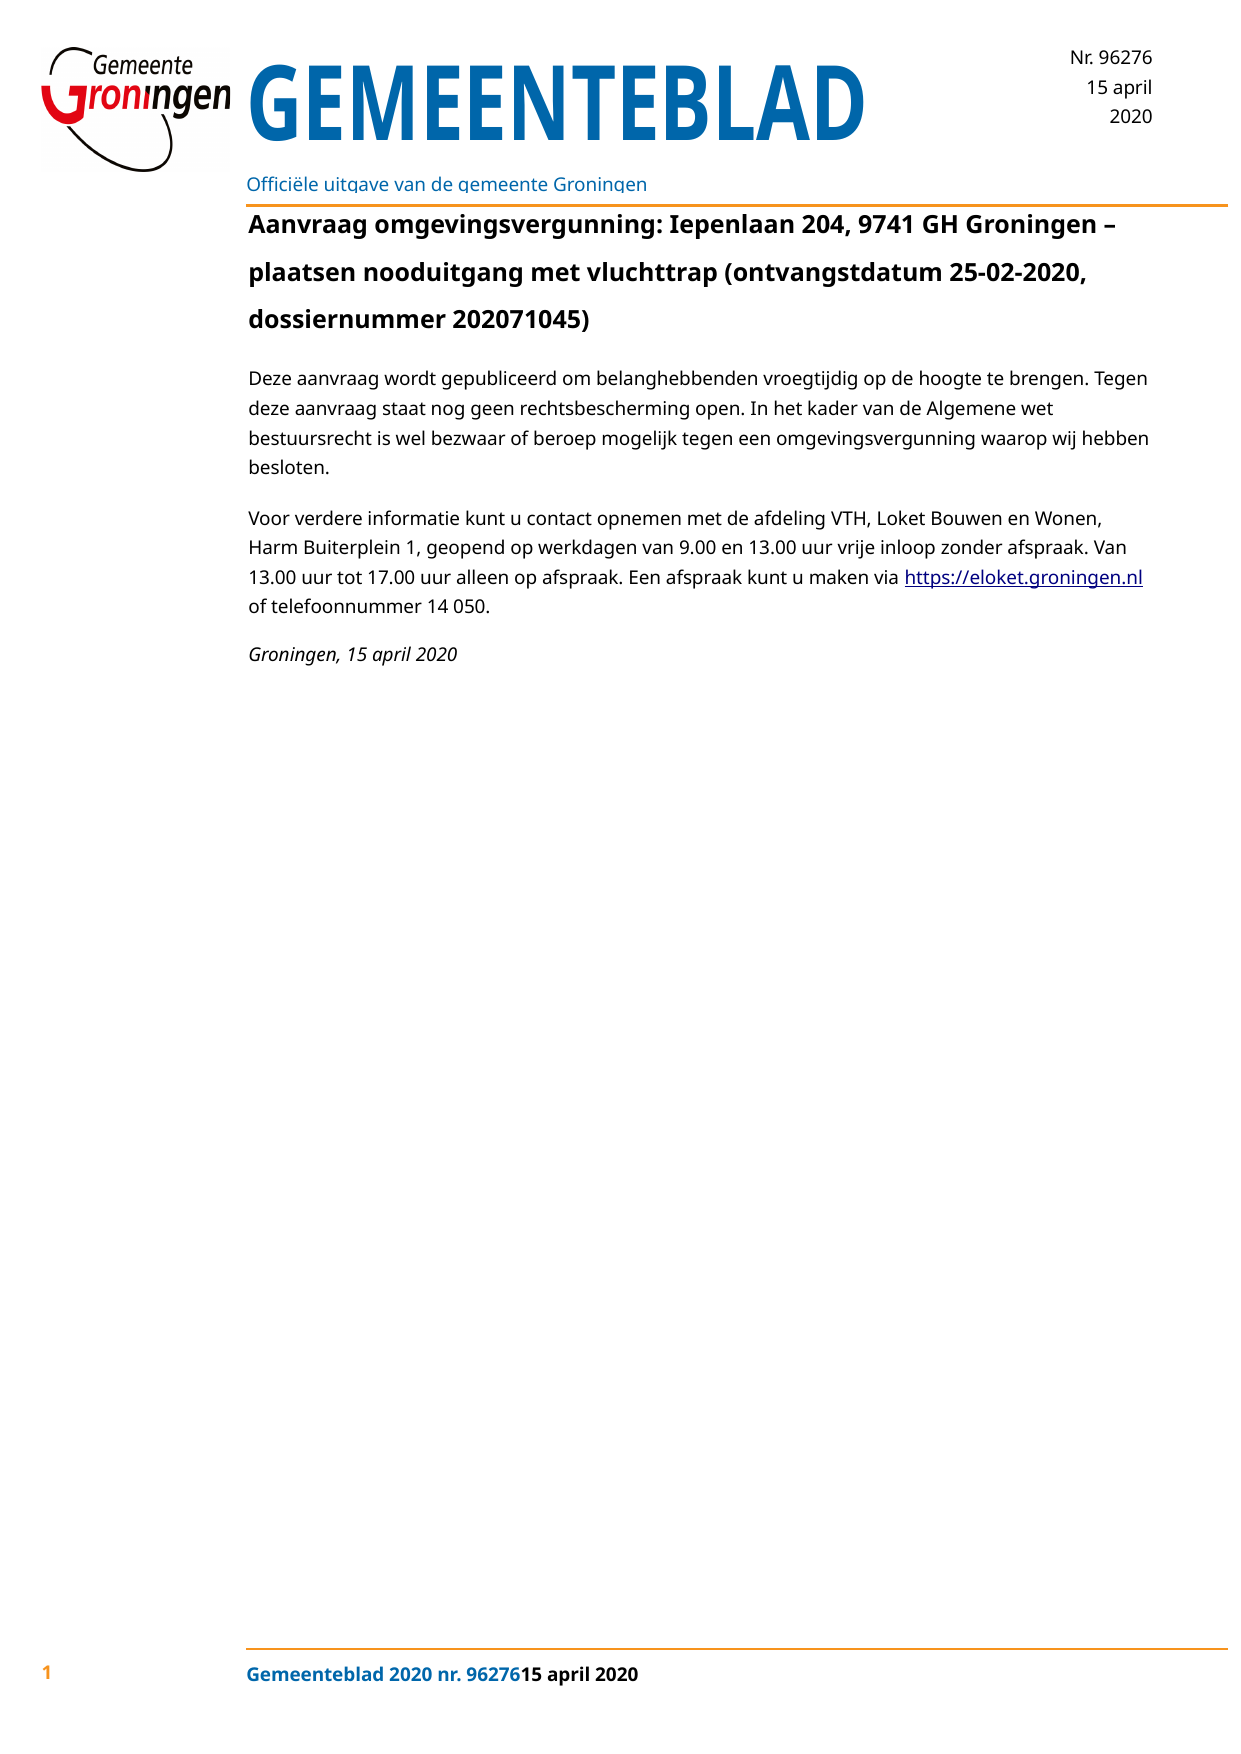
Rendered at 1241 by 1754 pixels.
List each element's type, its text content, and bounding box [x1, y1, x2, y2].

picture [41, 47, 231, 172]
text Voor verdere informatie kunt u contact opnemen met de afdeling VTH, Loket Bouwen en Wonen, Harm Buiterplein 1, geopend op werkdagen van 9.00 en 13.00 uur vrije inloop zonder afspraak. Van 13.00 uur tot 17.00 uur alleen op afspraak. Een afspraak kunt u maken via https://eloket.groningen.nl of telefoonnummer 14 050. [248, 505, 1152, 619]
text Groningen, 15 april 2020 [248, 641, 1152, 667]
text Deze aanvraag wordt gepubliceerd om belanghebbenden vroegtijdig op de hoogte te brengen. Tegen deze aanvraag staat nog geen rechtsbescherming open. In het kader van de Algemene wet bestuursrecht is wel bezwaar of beroep mogelijk tegen een omgevingsvergunning waarop wij hebben besloten. [248, 366, 1152, 480]
text Aanvraag omgevingsvergunning: Iepenlaan 204, 9741 GH Groningen – plaatsen nooduitgang met vluchttrap (ontvangstdatum 25-02-2020, dossiernummer 202071045) [248, 207, 1152, 336]
